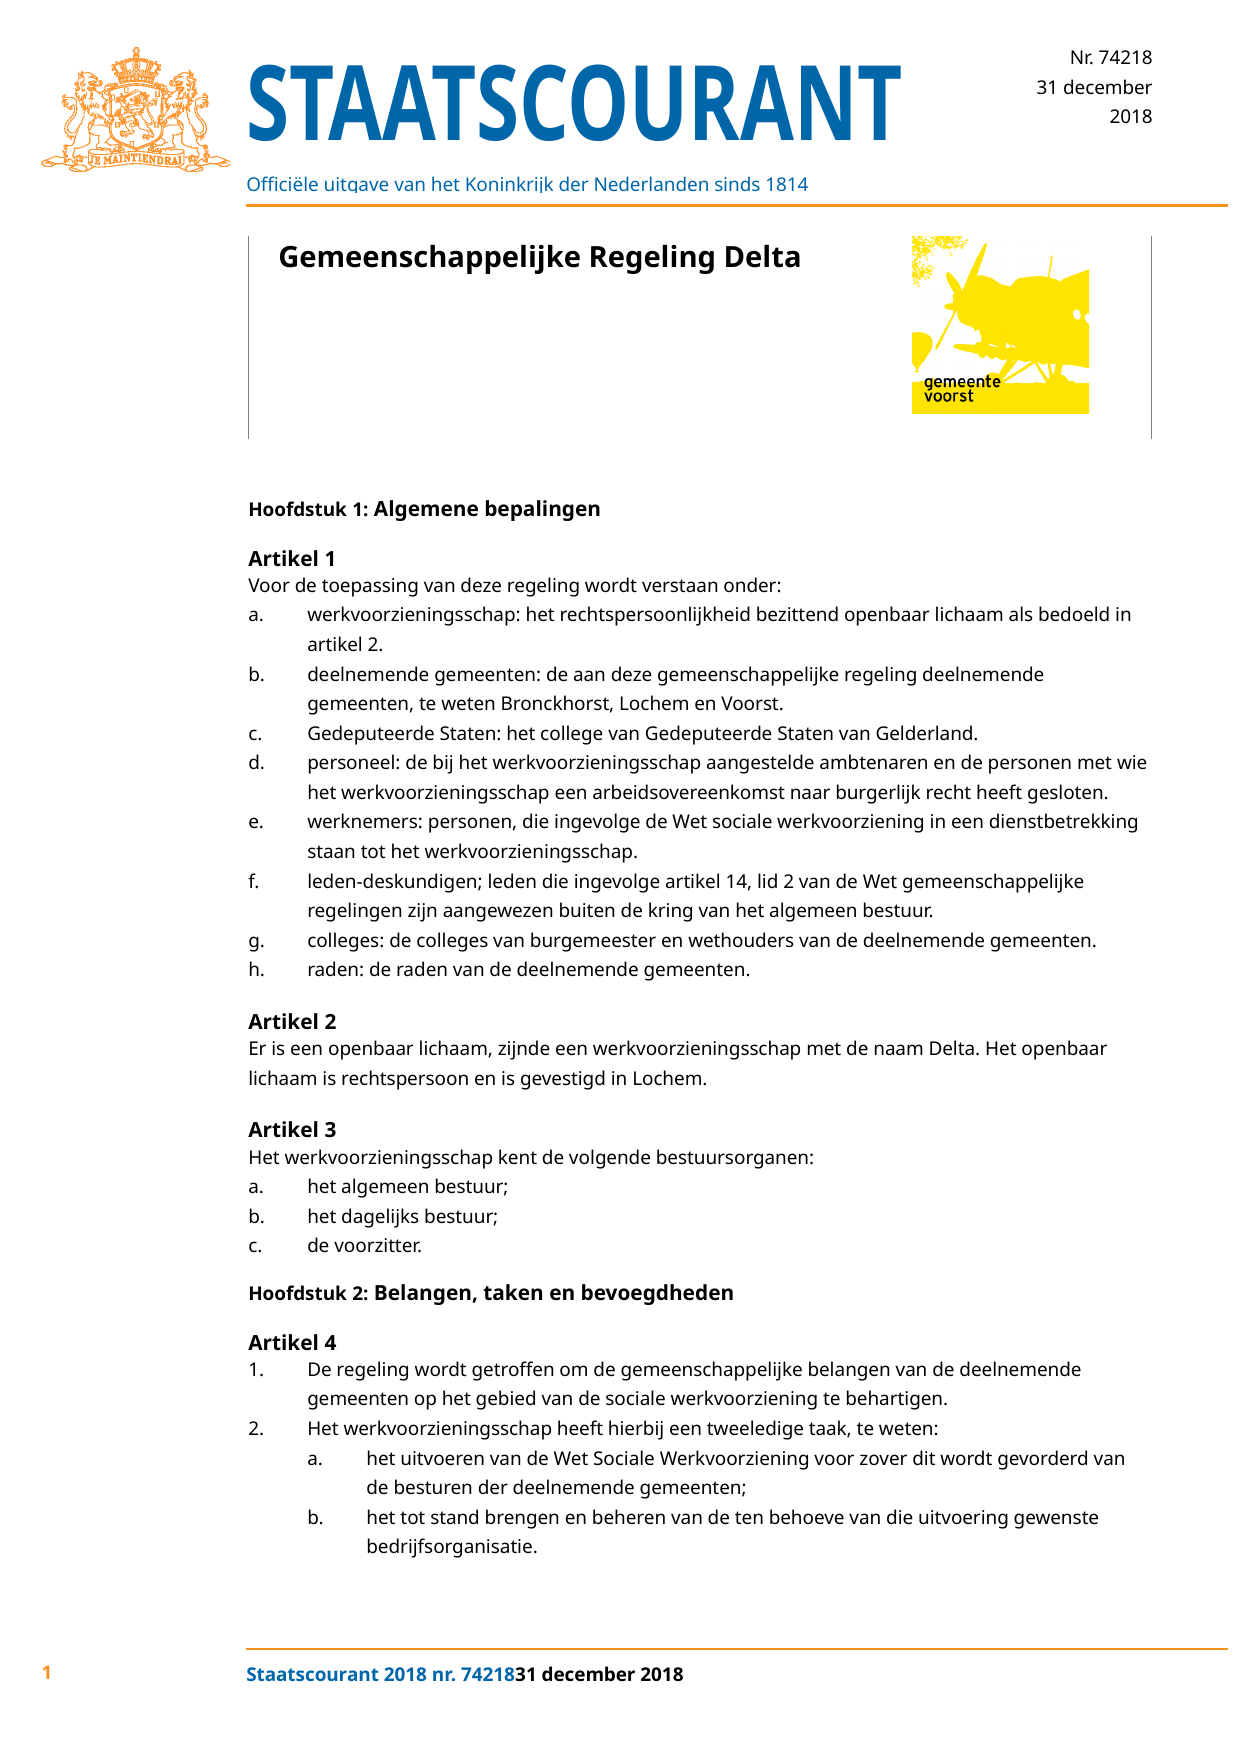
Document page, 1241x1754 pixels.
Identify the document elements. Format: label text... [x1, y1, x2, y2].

list Gedeputeerde Staten: het college van Gedeputeerde Staten van Gelderland. [248, 720, 1152, 746]
list de voorzitter. [248, 1233, 1152, 1258]
list colleges: de colleges van burgemeester en wethouders van de deelnemende gemeenten. [248, 927, 1152, 953]
table_header [1090, 236, 1151, 413]
list Het werkvoorzieningsschap heeft hierbij een tweeledige taak, te weten: [248, 1415, 1152, 1441]
picture [912, 236, 1090, 414]
text Hoofdstuk 1: Algemene bepalingen [248, 494, 1152, 523]
table_header Gemeenschappelijke Regeling Delta [249, 236, 850, 439]
text Voor de toepassing van deze regeling wordt verstaan onder: [248, 572, 1152, 598]
text Artikel 2 [248, 1007, 1152, 1036]
list het uitvoeren van de Wet Sociale Werkvoorziening voor zover dit wordt gevorderd van de besturen der deelnemende gemeenten; [307, 1445, 1152, 1500]
text Het werkvoorzieningsschap kent de volgende bestuursorganen: [248, 1144, 1152, 1170]
list personeel: de bij het werkvoorzieningsschap aangestelde ambtenaren en de personen met wie het werkvoorzieningsschap een arbeidsovereenkomst naar burgerlijk recht heeft gesloten. [248, 749, 1152, 805]
list raden: de raden van de deelnemende gemeenten. [248, 957, 1152, 982]
list werknemers: personen, die ingevolge de Wet sociale werkvoorziening in een dienstbetrekking staan tot het werkvoorzieningsschap. [248, 809, 1152, 864]
text Artikel 1 [248, 544, 1152, 572]
list werkvoorzieningsschap: het rechtspersoonlijkheid bezittend openbaar lichaam als bedoeld in artikel 2. [248, 602, 1152, 657]
text Artikel 3 [248, 1116, 1152, 1144]
text Hoofdstuk 2: Belangen, taken en bevoegdheden [248, 1278, 1152, 1307]
list het algemeen bestuur; [248, 1173, 1152, 1199]
list De regeling wordt getroffen om de gemeenschappelijke belangen van de deelnemende gemeenten op het gebied van de sociale werkvoorziening te behartigen. [248, 1356, 1152, 1411]
table_header [850, 236, 912, 413]
text Artikel 4 [248, 1328, 1152, 1356]
list deelnemende gemeenten: de aan deze gemeenschappelijke regeling deelnemende gemeenten, te weten Bronckhorst, Lochem en Voorst. [248, 661, 1152, 716]
list leden-deskundigen; leden die ingevolge artikel 14, lid 2 van de Wet gemeenschappelijke regelingen zijn aangewezen buiten de kring van het algemeen bestuur. [248, 868, 1152, 923]
picture [41, 47, 231, 172]
list het tot stand brengen en beheren van de ten behoeve van die uitvoering gewenste bedrijfsorganisatie. [307, 1504, 1152, 1559]
list het dagelijks bestuur; [248, 1203, 1152, 1229]
text Er is een openbaar lichaam, zijnde een werkvoorzieningsschap met de naam Delta. Het openbaar lichaam is rechtspersoon en is gevestigd in Lochem. [248, 1036, 1152, 1091]
table_header [850, 414, 1151, 439]
